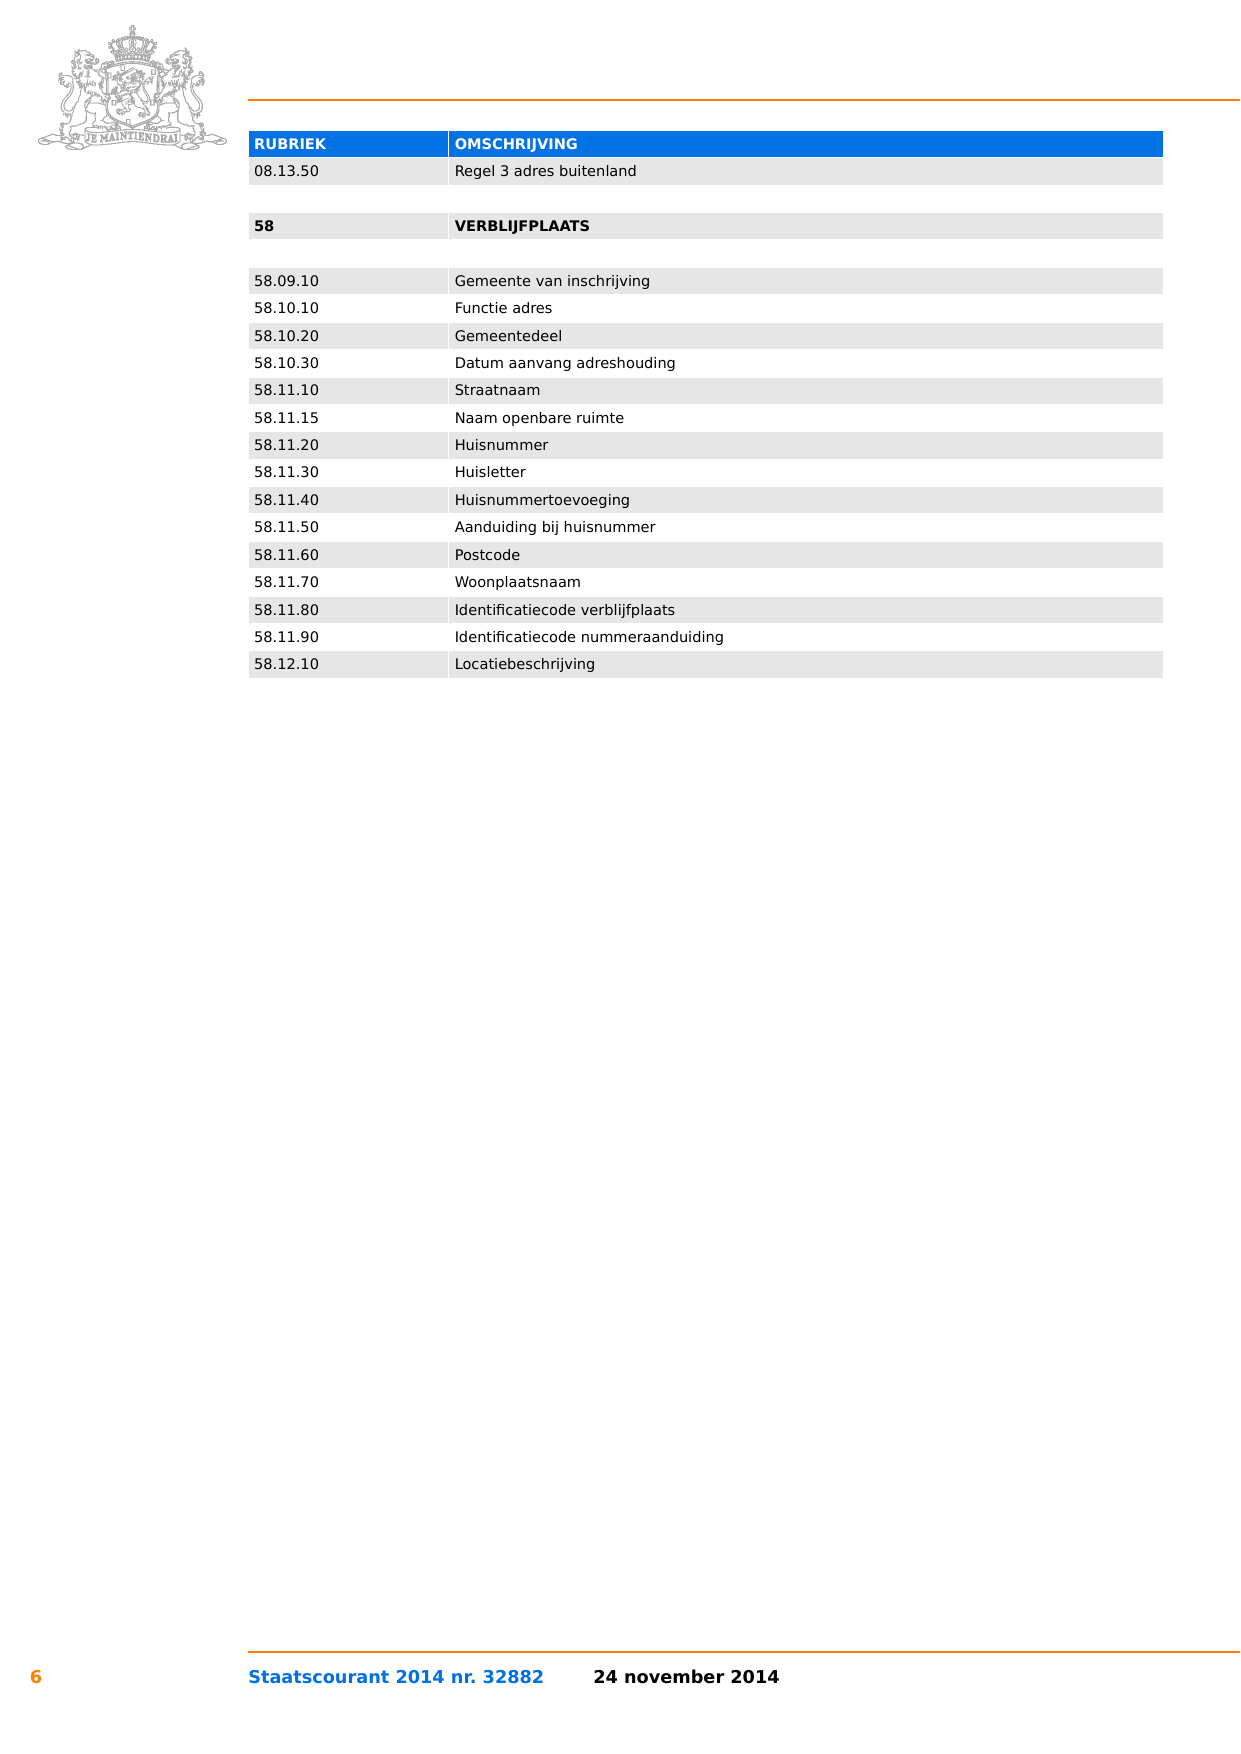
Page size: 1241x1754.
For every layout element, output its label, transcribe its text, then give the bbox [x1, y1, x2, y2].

table_cell Naam openbare ruimte [449, 405, 1163, 431]
table_cell Datum aanvang adreshouding [449, 350, 1163, 376]
table_cell Gemeente van inschrijving [449, 268, 1163, 294]
table_cell 08.13.50 [249, 158, 448, 185]
table_cell 58.11.60 [249, 542, 448, 568]
table_cell [449, 186, 1163, 212]
table_cell Postcode [449, 542, 1163, 568]
table_cell Woonplaatsnaam [449, 569, 1163, 596]
table_cell 58.10.10 [249, 295, 448, 322]
table_cell 58.11.90 [249, 624, 448, 650]
table_cell 58.11.10 [249, 378, 448, 404]
table_cell 58.12.10 [249, 651, 448, 678]
table_cell 58 [249, 213, 448, 239]
table_cell 58.11.20 [249, 432, 448, 459]
table_cell Locatiebeschrijving [449, 651, 1163, 678]
table_cell 58.11.70 [249, 569, 448, 596]
table_header OMSCHRIJVING [449, 131, 1163, 157]
table_cell Aanduiding bij huisnummer [449, 515, 1163, 541]
table_cell VERBLIJFPLAATS [449, 213, 1163, 239]
table_cell Gemeentedeel [449, 323, 1163, 349]
table_cell 58.10.20 [249, 323, 448, 349]
table_cell Huisnummertoevoeging [449, 487, 1163, 513]
table_header RUBRIEK [249, 131, 448, 157]
table_cell 58.11.40 [249, 487, 448, 513]
table_cell 58.11.15 [249, 405, 448, 431]
table_cell 58.10.30 [249, 350, 448, 376]
table_cell [249, 241, 448, 267]
table_cell Functie adres [449, 295, 1163, 322]
picture [38, 25, 227, 150]
table_cell 58.11.80 [249, 597, 448, 623]
table_cell [249, 186, 448, 212]
table_cell 58.09.10 [249, 268, 448, 294]
table_cell 58.11.50 [249, 515, 448, 541]
table_cell Identificatiecode verblijfplaats [449, 597, 1163, 623]
table_cell 58.11.30 [249, 460, 448, 486]
table_cell Huisnummer [449, 432, 1163, 459]
table_cell Straatnaam [449, 378, 1163, 404]
table_cell Regel 3 adres buitenland [449, 158, 1163, 185]
table_cell Huisletter [449, 460, 1163, 486]
table_cell Identificatiecode nummeraanduiding [449, 624, 1163, 650]
table_cell [449, 241, 1163, 267]
